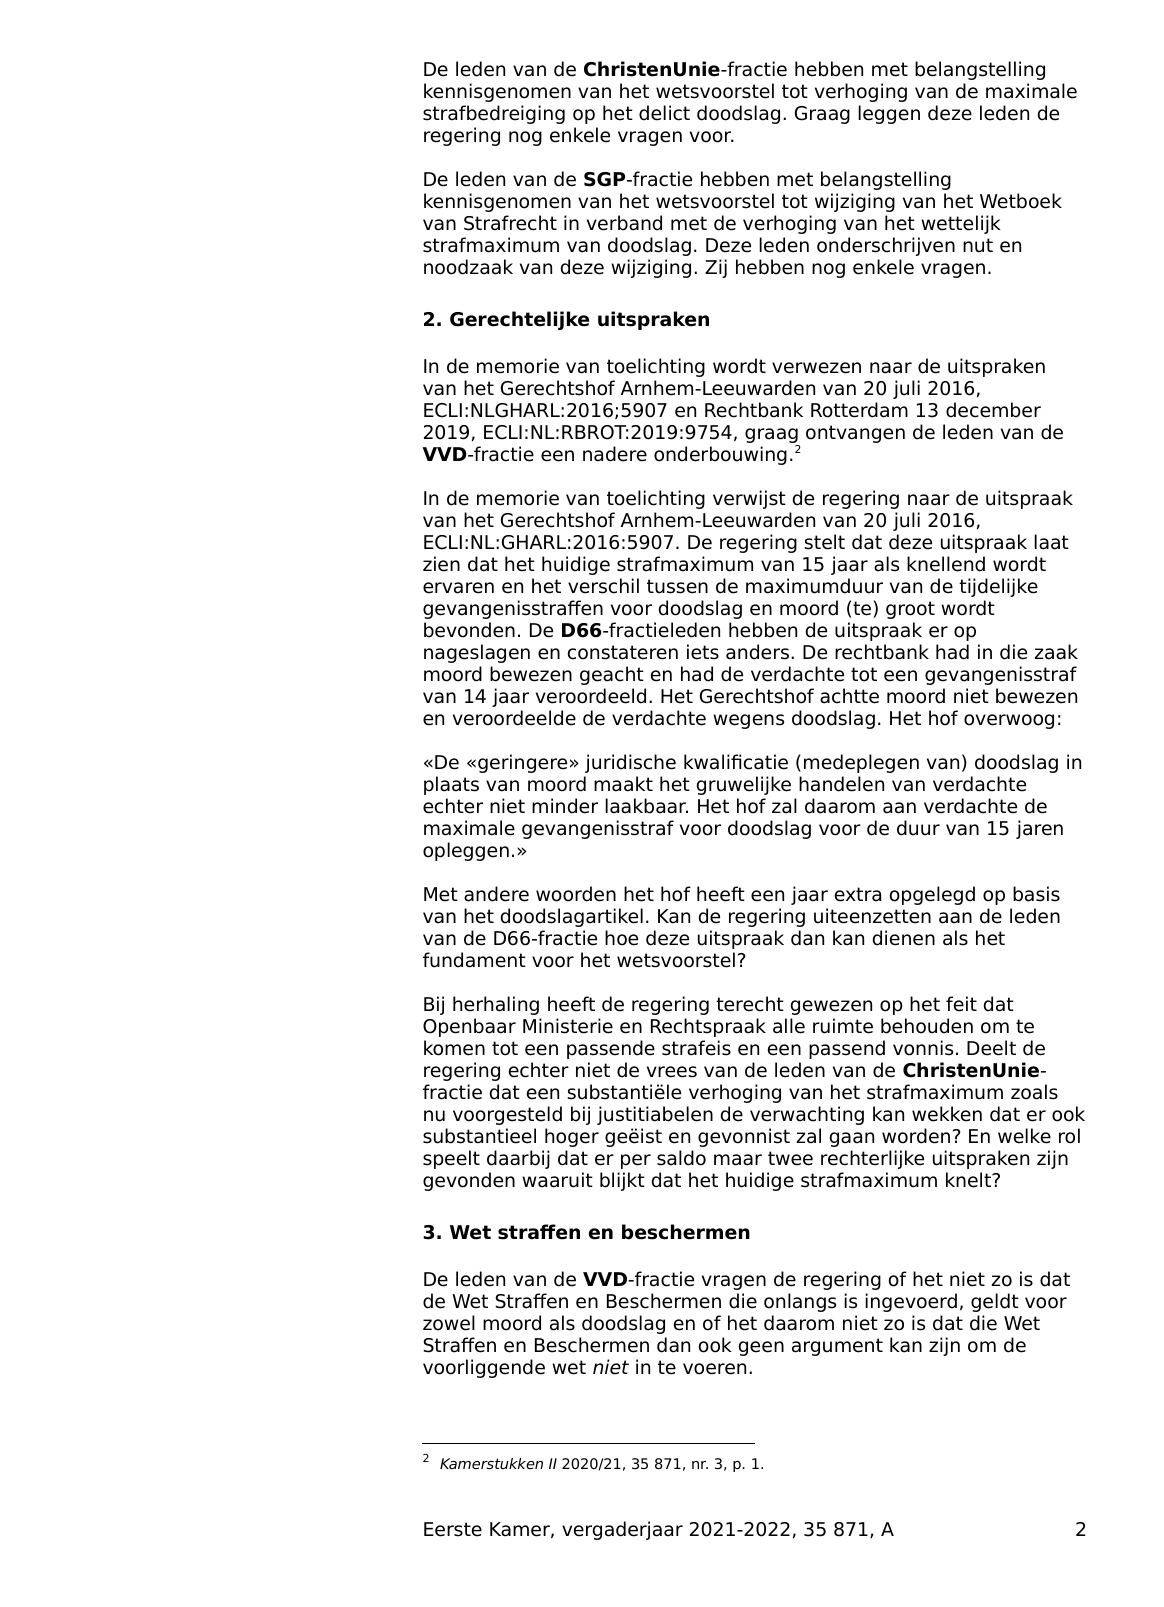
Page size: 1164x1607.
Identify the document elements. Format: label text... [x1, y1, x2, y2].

text In de memorie van toelichting wordt verwezen naar de uitspraken van het Gerechtshof Arnhem-Leeuwarden van 20 juli 2016, ECLI:NLGHARL:2016;5907 en Rechtbank Rotterdam 13 december 2019, ECLI:NL:RBROT:2019:9754, graag ontvangen de leden van de VVD-fractie een nadere onderbouwing. [422, 356, 1087, 466]
text Bij herhaling heeft de regering terecht gewezen op het feit dat Openbaar Ministerie en Rechtspraak alle ruimte behouden om te komen tot een passende strafeis en een passend vonnis. Deelt de regering echter niet de vrees van de leden van de ChristenUnie-fractie dat een substantiële verhoging van het strafmaximum zoals nu voorgesteld bij justitiabelen de verwachting kan wekken dat er ook substantieel hoger geëist en gevonnist zal gaan worden? En welke rol speelt daarbij dat er per saldo maar twee rechterlijke uitspraken zijn gevonden waaruit blijkt dat het huidige strafmaximum knelt? [422, 994, 1087, 1192]
text Kamerstukken II 2020/21, 35 871, nr. 3, p. 1. [422, 1452, 1087, 1474]
text De leden van de SGP-fractie hebben met belangstelling kennisgenomen van het wetsvoorstel tot wijziging van het Wetboek van Strafrecht in verband met de verhoging van het wettelijk strafmaximum van doodslag. Deze leden onderschrijven nut en noodzaak van deze wijziging. Zij hebben nog enkele vragen. [422, 169, 1087, 279]
text De leden van de ChristenUnie-fractie hebben met belangstelling kennisgenomen van het wetsvoorstel tot verhoging van de maximale strafbedreiging op het delict doodslag. Graag leggen deze leden de regering nog enkele vragen voor. [422, 59, 1087, 147]
text De leden van de VVD-fractie vragen de regering of het niet zo is dat de Wet Straffen en Beschermen die onlangs is ingevoerd, geldt voor zowel moord als doodslag en of het daarom niet zo is dat die Wet Straffen en Beschermen dan ook geen argument kan zijn om de voorliggende wet niet in te voeren. [422, 1269, 1087, 1379]
text Met andere woorden het hof heeft een jaar extra opgelegd op basis van het doodslagartikel. Kan de regering uiteenzetten aan de leden van de D66-fractie hoe deze uitspraak dan kan dienen als het fundament voor het wetsvoorstel? [422, 884, 1087, 972]
text «De «geringere» juridische kwalificatie (medeplegen van) doodslag in plaats van moord maakt het gruwelijke handelen van verdachte echter niet minder laakbaar. Het hof zal daarom aan verdachte de maximale gevangenisstraf voor doodslag voor de duur van 15 jaren opleggen.» [422, 752, 1087, 862]
subtitle 3. Wet straffen en beschermen [422, 1222, 1087, 1244]
subtitle 2. Gerechtelijke uitspraken [422, 309, 1087, 331]
text In de memorie van toelichting verwijst de regering naar de uitspraak van het Gerechtshof Arnhem-Leeuwarden van 20 juli 2016, ECLI:NL:GHARL:2016:5907. De regering stelt dat deze uitspraak laat zien dat het huidige strafmaximum van 15 jaar als knellend wordt ervaren en het verschil tussen de maximumduur van de tijdelijke gevangenisstraffen voor doodslag en moord (te) groot wordt bevonden. De D66-fractieleden hebben de uitspraak er op nageslagen en constateren iets anders. De rechtbank had in die zaak moord bewezen geacht en had de verdachte tot een gevangenisstraf van 14 jaar veroordeeld. Het Gerechtshof achtte moord niet bewezen en veroordeelde de verdachte wegens doodslag. Het hof overwoog: [422, 488, 1087, 730]
